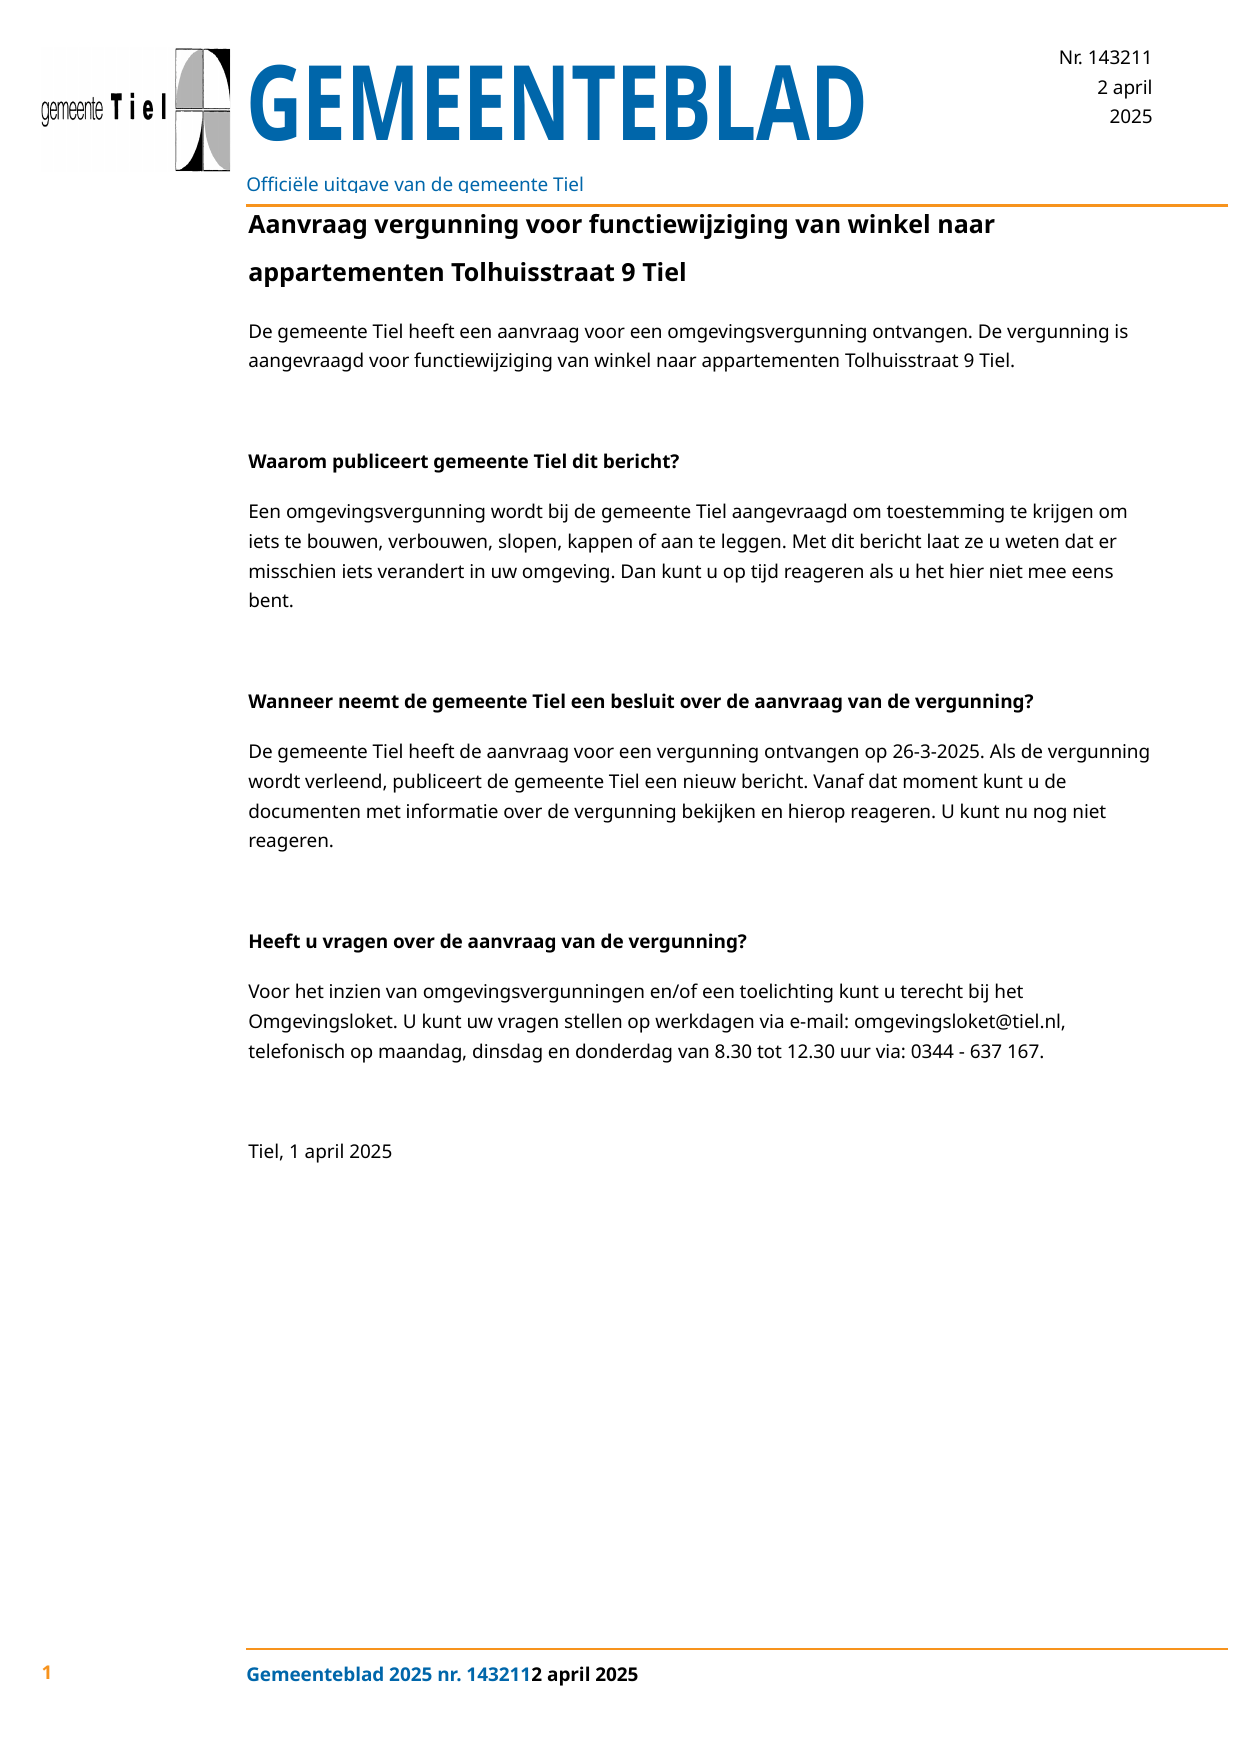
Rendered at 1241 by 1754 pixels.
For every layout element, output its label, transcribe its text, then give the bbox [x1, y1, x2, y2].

text Heeft u vragen over de aanvraag van de vergunning? [248, 928, 1152, 954]
text Voor het inzien van omgevingsvergunningen en/of een toelichting kunt u terecht bij het Omgevingsloket. U kunt uw vragen stellen op werkdagen via e-mail: omgevingsloket@tiel.nl, telefonisch op maandag, dinsdag en donderdag van 8.30 tot 12.30 uur via: 0344 - 637 167. [248, 979, 1152, 1064]
picture [41, 47, 231, 172]
text De gemeente Tiel heeft de aanvraag voor een vergunning ontvangen op 26-3-2025. Als de vergunning wordt verleend, publiceert de gemeente Tiel een nieuw bericht. Vanaf dat moment kunt u de documenten met informatie over de vergunning bekijken en hierop reageren. U kunt nu nog niet reageren. [248, 739, 1152, 853]
text Een omgevingsvergunning wordt bij de gemeente Tiel aangevraagd om toestemming te krijgen om iets te bouwen, verbouwen, slopen, kappen of aan te leggen. Met dit bericht laat ze u weten dat er misschien iets verandert in uw omgeving. Dan kunt u op tijd reageren als u het hier niet mee eens bent. [248, 499, 1152, 613]
text Wanneer neemt de gemeente Tiel een besluit over de aanvraag van de vergunning? [248, 688, 1152, 714]
text Aanvraag vergunning voor functiewijziging van winkel naar appartementen Tolhuisstraat 9 Tiel [248, 207, 1152, 288]
text Waarom publiceert gemeente Tiel dit bericht? [248, 448, 1152, 474]
text Tiel, 1 april 2025 [248, 1139, 1152, 1164]
text De gemeente Tiel heeft een aanvraag voor een omgevingsvergunning ontvangen. De vergunning is aangevraagd voor functiewijziging van winkel naar appartementen Tolhuisstraat 9 Tiel. [248, 318, 1152, 373]
